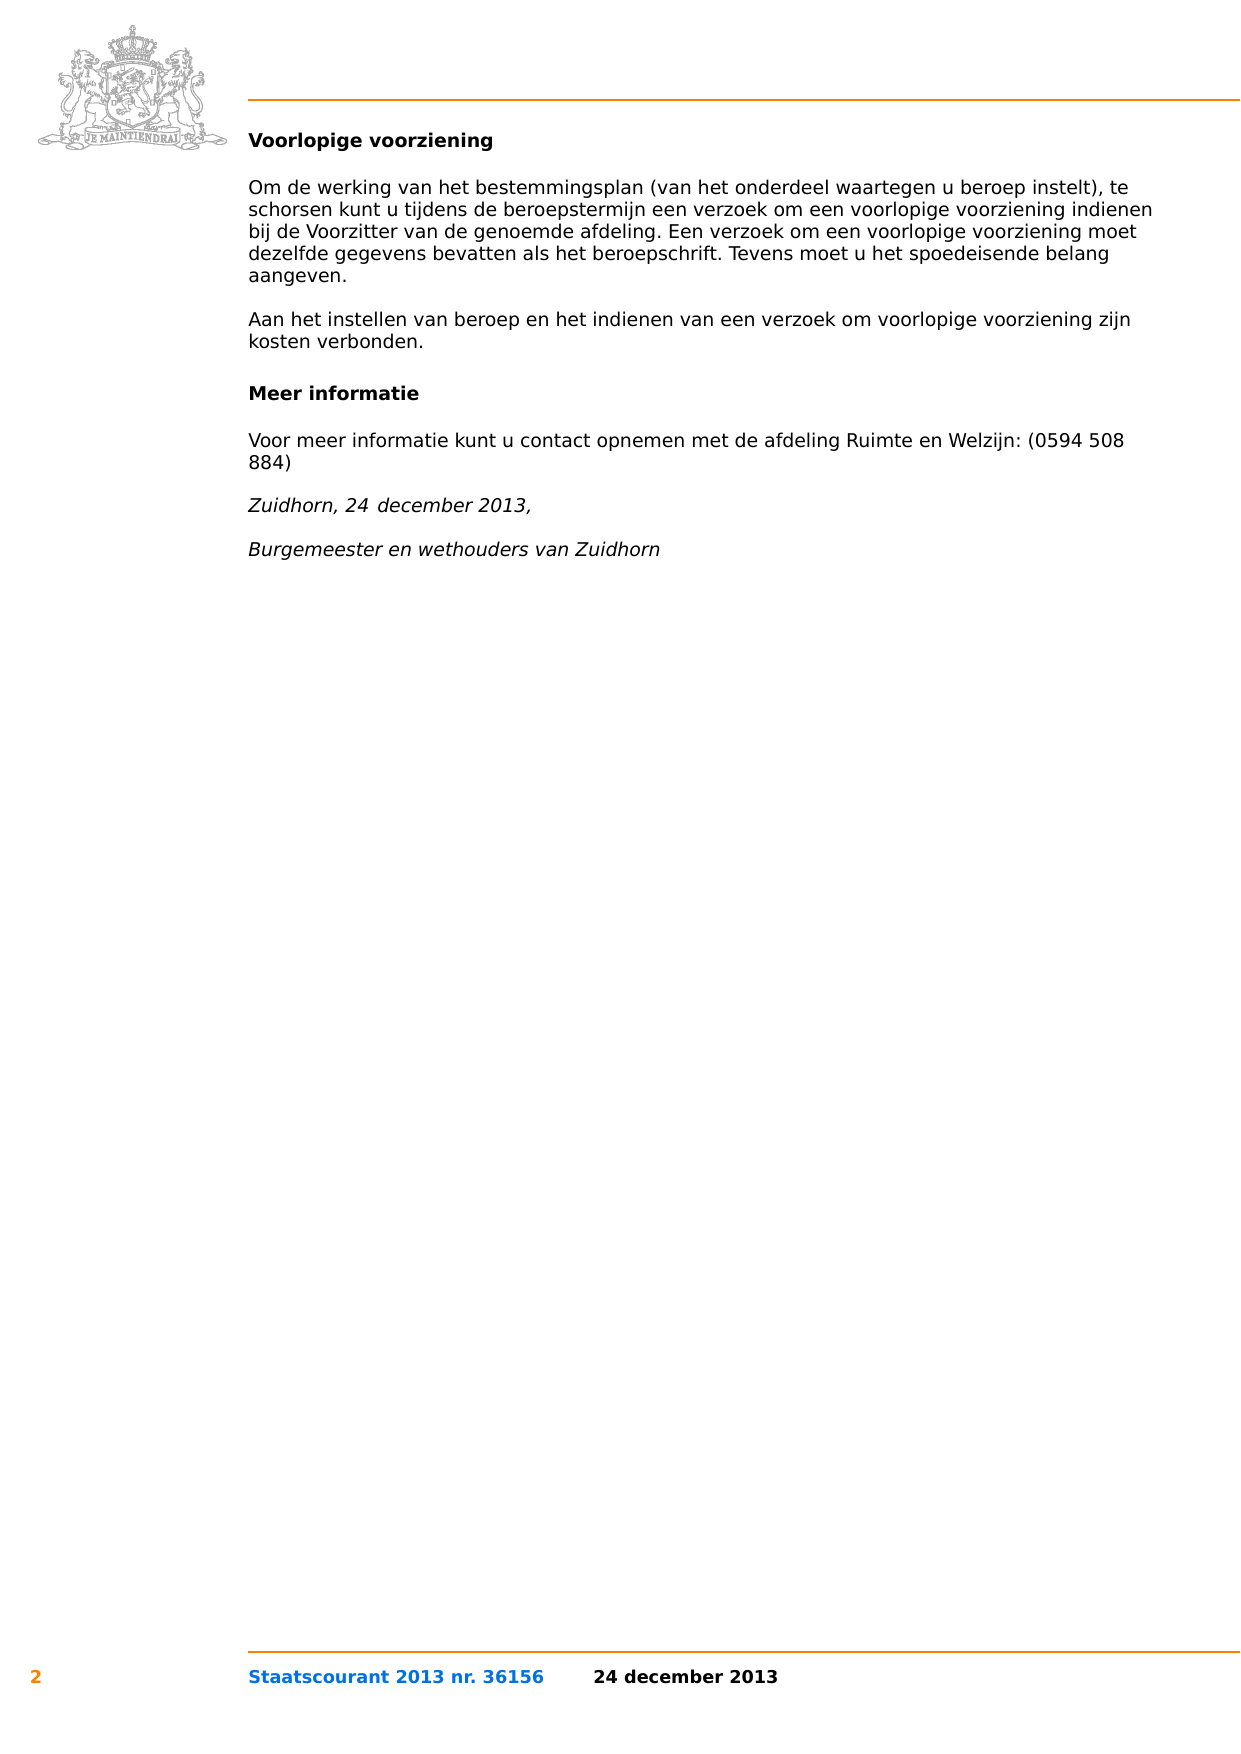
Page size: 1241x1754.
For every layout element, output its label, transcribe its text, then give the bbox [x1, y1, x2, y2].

text Voor meer informatie kunt u contact opnemen met de afdeling Ruimte en Welzijn: (0594 508 884) [248, 429, 1163, 473]
text Burgemeester en wethouders van Zuidhorn [248, 539, 1163, 561]
picture [38, 25, 227, 150]
text Om de werking van het bestemmingsplan (van het onderdeel waartegen u beroep instelt), te schorsen kunt u tijdens de beroepstermijn een verzoek om een voorlopige voorziening indienen bij de Voorzitter van de genoemde afdeling. Een verzoek om een voorlopige voorziening moet dezelfde gegevens bevatten als het beroepschrift. Tevens moet u het spoedeisende belang aangeven. [248, 177, 1163, 287]
subtitle Voorlopige voorziening [248, 130, 1163, 152]
text Zuidhorn, 24 december 2013, [248, 495, 1163, 517]
text Aan het instellen van beroep en het indienen van een verzoek om voorlopige voorziening zijn kosten verbonden. [248, 309, 1163, 353]
subtitle Meer informatie [248, 383, 1163, 404]
